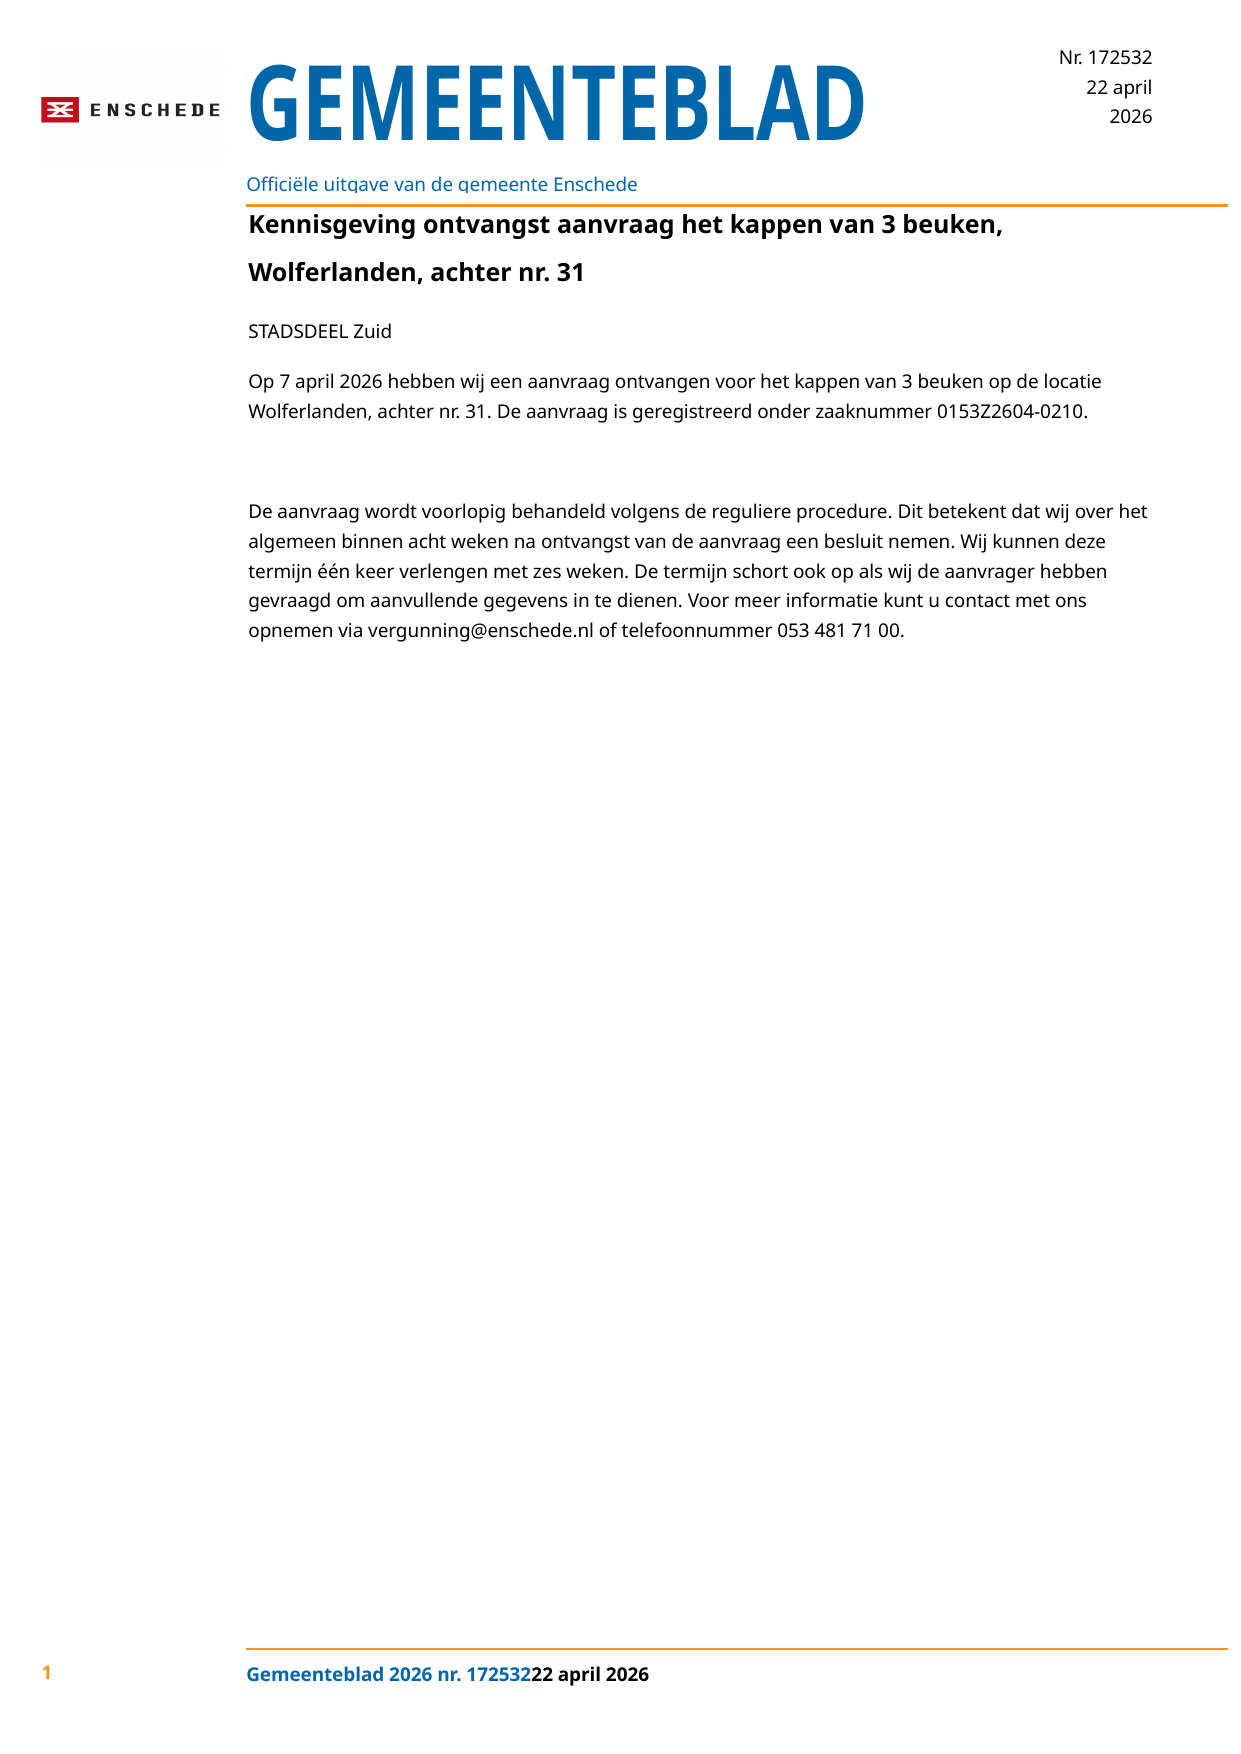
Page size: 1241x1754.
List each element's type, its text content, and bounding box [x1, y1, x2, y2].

text De aanvraag wordt voorlopig behandeld volgens de reguliere procedure. Dit betekent dat wij over het algemeen binnen acht weken na ontvangst van de aanvraag een besluit nemen. Wij kunnen deze termijn één keer verlengen met zes weken. De termijn schort ook op als wij de aanvrager hebben gevraagd om aanvullende gegevens in te dienen. Voor meer informatie kunt u contact met ons opnemen via vergunning@enschede.nl of telefoonnummer 053 481 71 00. [248, 499, 1152, 643]
text Kennisgeving ontvangst aanvraag het kappen van 3 beuken, Wolferlanden, achter nr. 31 [248, 207, 1152, 288]
text Op 7 april 2026 hebben wij een aanvraag ontvangen voor het kappen van 3 beuken op de locatie Wolferlanden, achter nr. 31. De aanvraag is geregistreerd onder zaaknummer 0153Z2604-0210. [248, 368, 1152, 424]
picture [41, 47, 231, 172]
text STADSDEEL Zuid [248, 318, 1152, 344]
